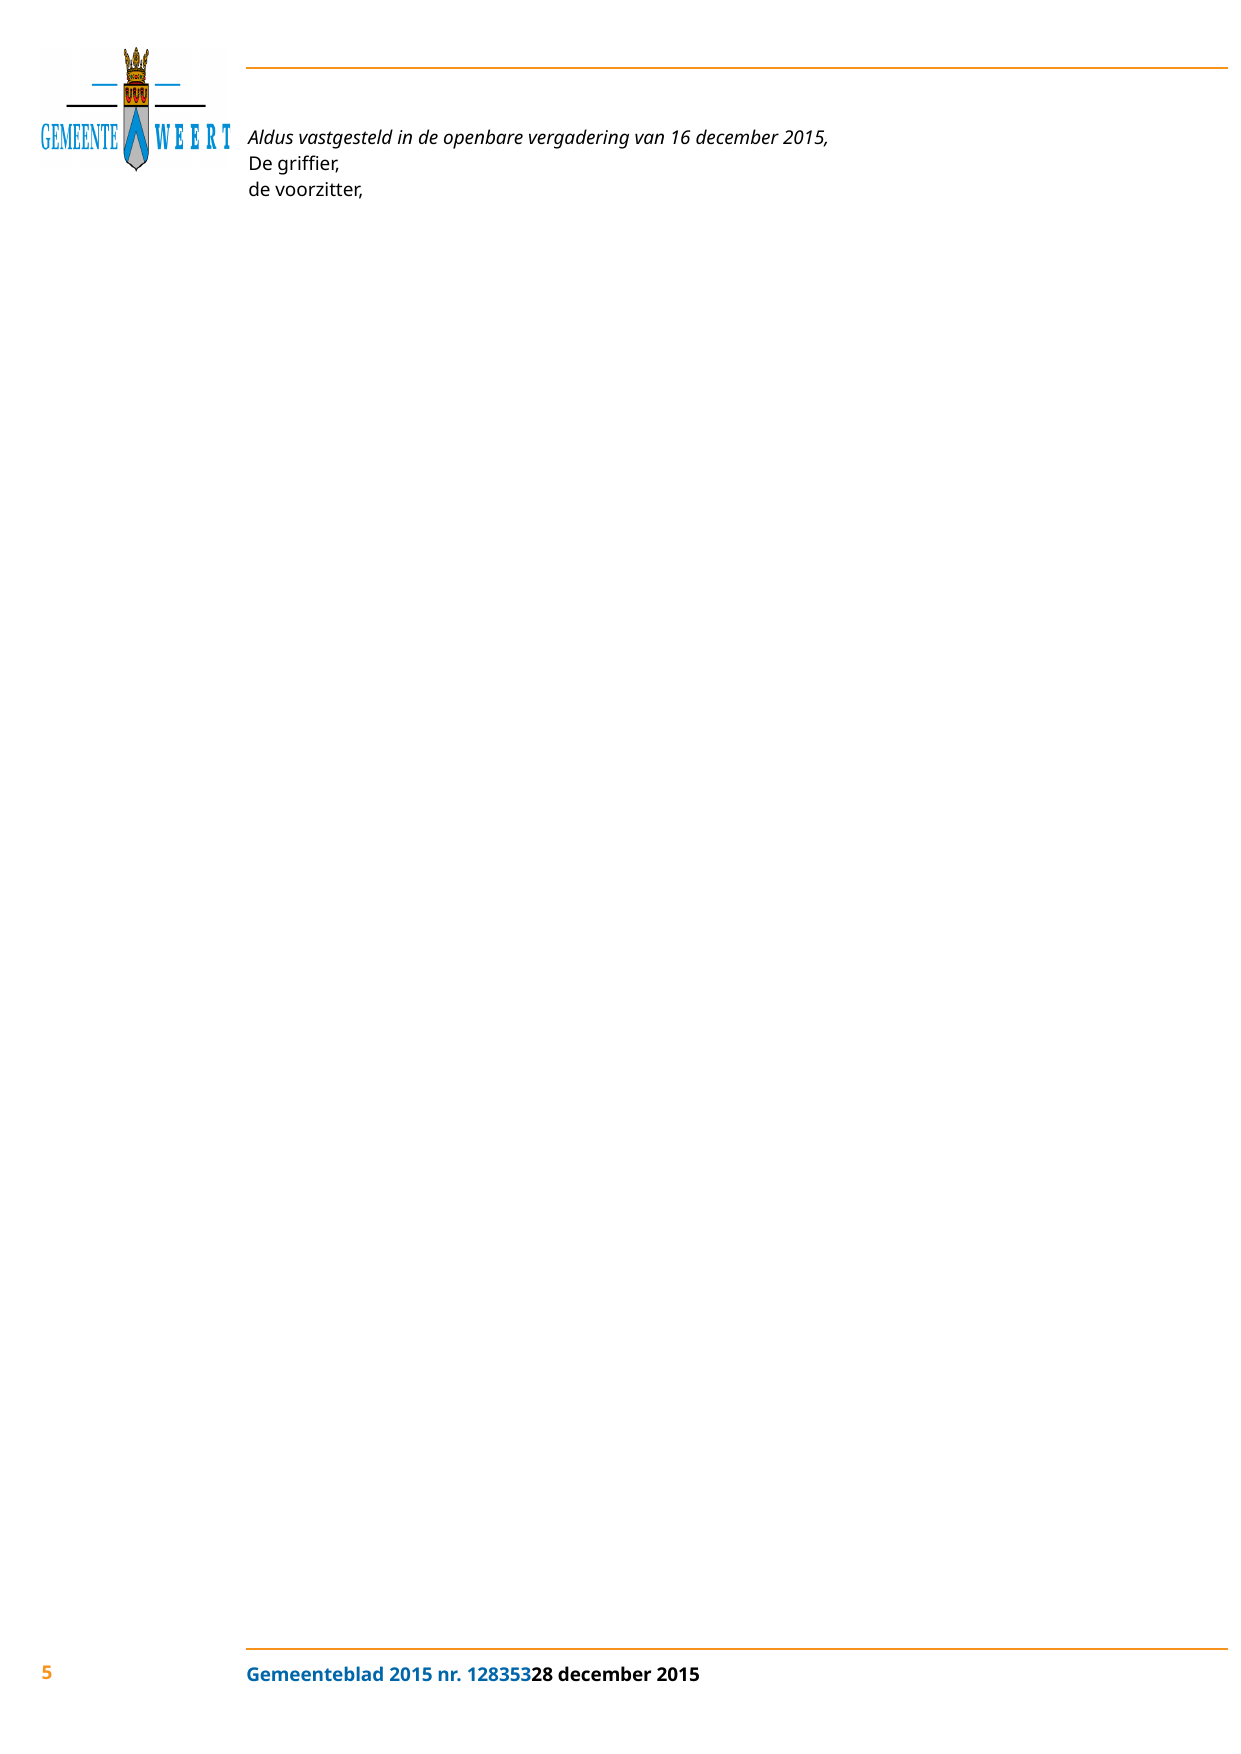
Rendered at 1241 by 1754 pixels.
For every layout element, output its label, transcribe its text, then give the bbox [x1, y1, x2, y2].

picture [41, 47, 231, 172]
text Aldus vastgesteld in de openbare vergadering van 16 december 2015, [248, 124, 1152, 150]
text de voorzitter, [248, 176, 1152, 202]
text De griffier, [248, 150, 1152, 176]
